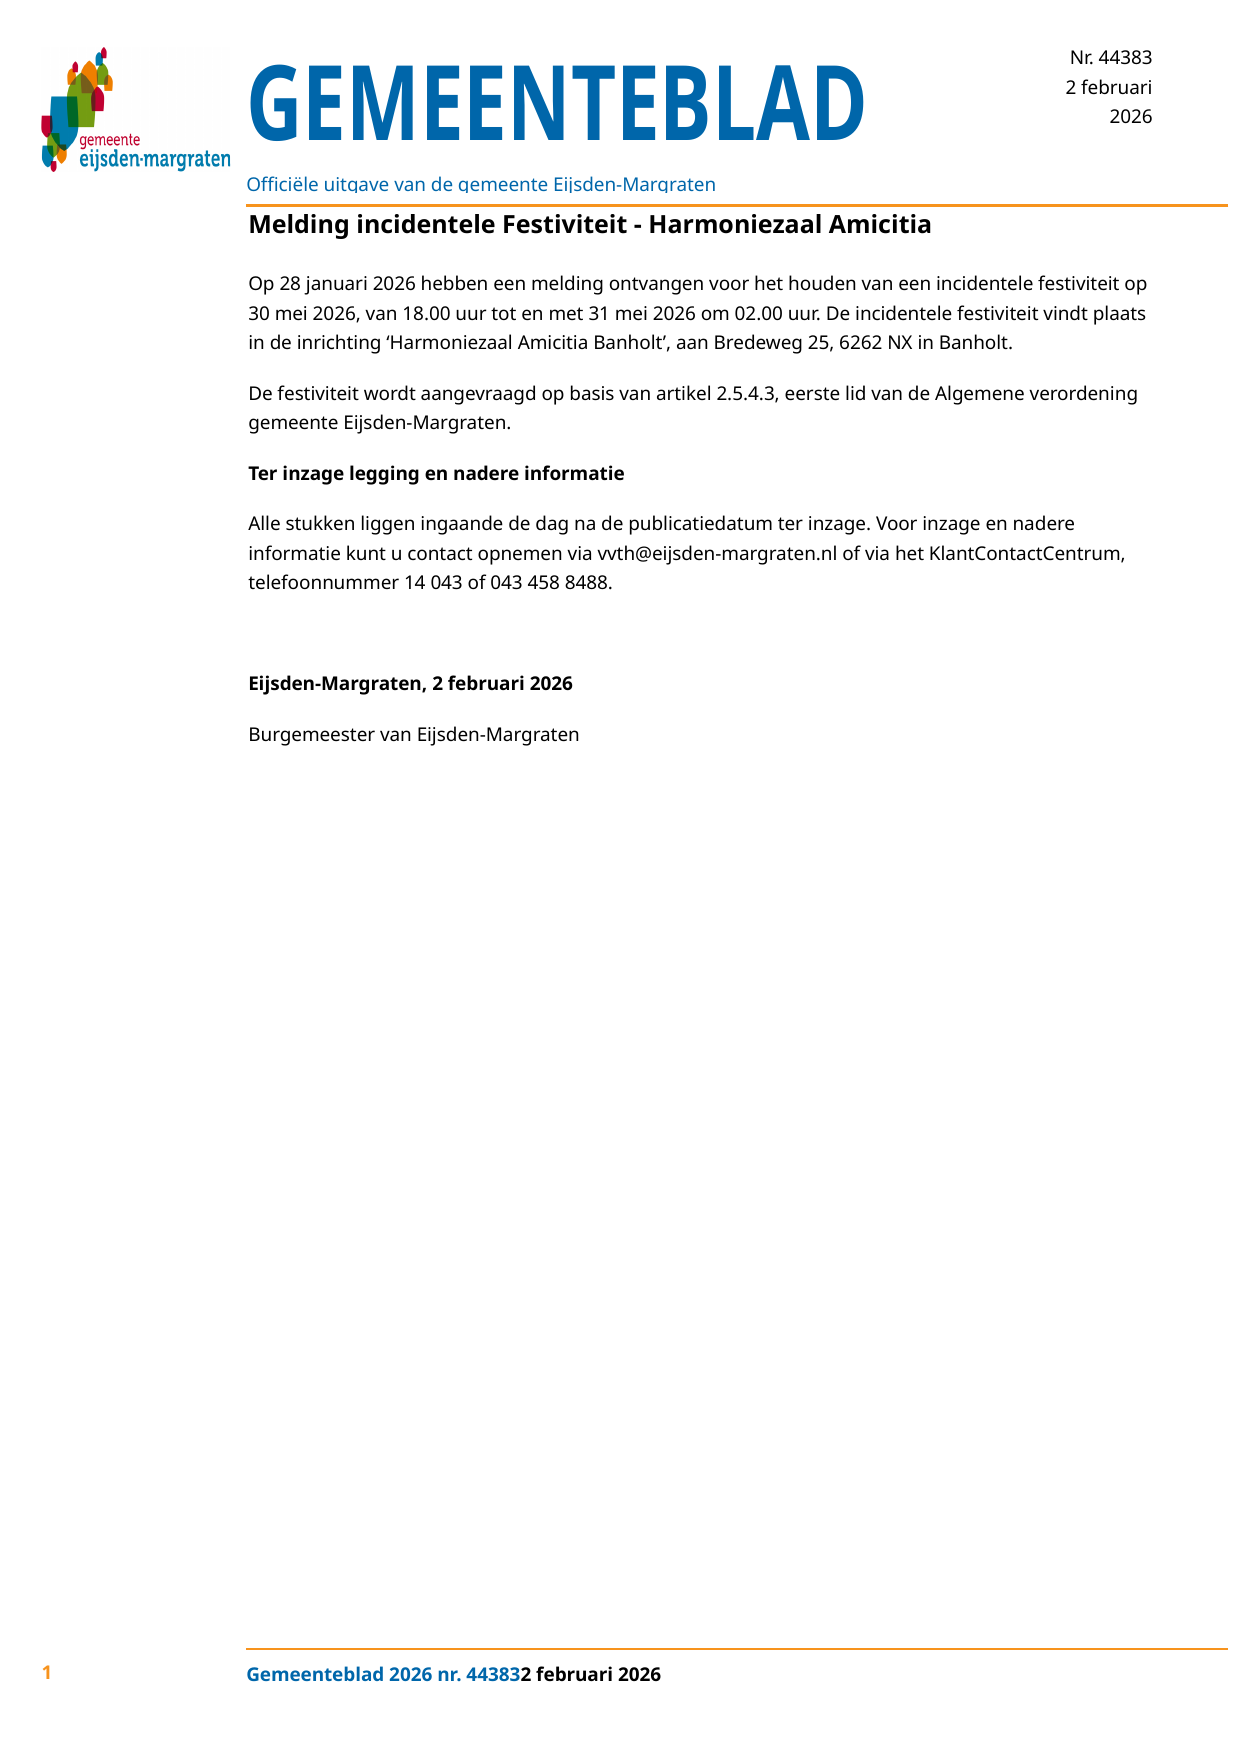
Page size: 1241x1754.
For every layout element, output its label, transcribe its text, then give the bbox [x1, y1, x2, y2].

text De festiviteit wordt aangevraagd op basis van artikel 2.5.4.3, eerste lid van de Algemene verordening gemeente Eijsden-Margraten. [248, 380, 1152, 435]
text Op 28 januari 2026 hebben een melding ontvangen voor het houden van een incidentele festiviteit op 30 mei 2026, van 18.00 uur tot en met 31 mei 2026 om 02.00 uur. De incidentele festiviteit vindt plaats in de inrichting ‘Harmoniezaal Amicitia Banholt’, aan Bredeweg 25, 6262 NX in Banholt. [248, 270, 1152, 355]
text Burgemeester van Eijsden-Margraten [248, 721, 1152, 746]
picture [41, 47, 231, 172]
text Melding incidentele Festiviteit - Harmoniezaal Amicitia [248, 207, 1152, 241]
text Alle stukken liggen ingaande de dag na de publicatiedatum ter inzage. Voor inzage en nadere informatie kunt u contact opnemen via vvth@eijsden-margraten.nl of via het KlantContactCentrum, telefoonnummer 14 043 of 043 458 8488. [248, 510, 1152, 595]
text Eijsden-Margraten, 2 februari 2026 [248, 670, 1152, 696]
text Ter inzage legging en nadere informatie [248, 460, 1152, 486]
